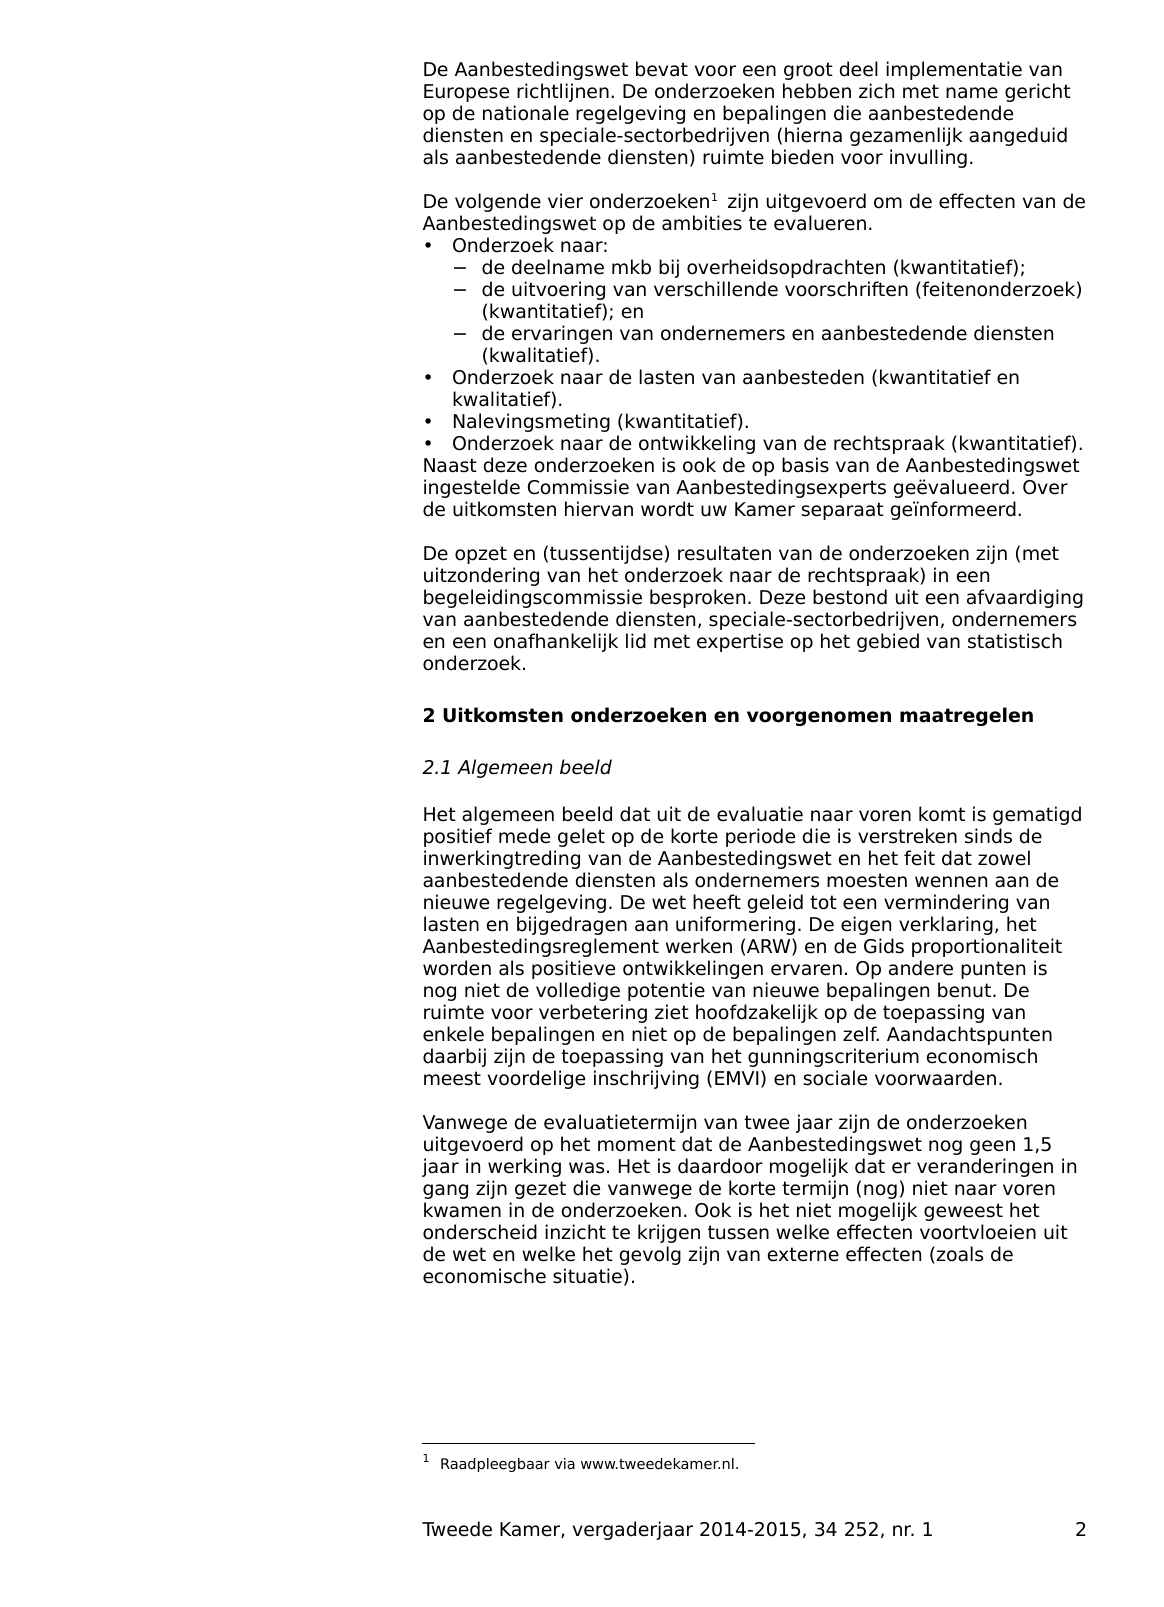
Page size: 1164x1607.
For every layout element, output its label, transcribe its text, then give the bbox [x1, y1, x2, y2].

subtitle 2 Uitkomsten onderzoeken en voorgenomen maatregelen [422, 705, 1087, 727]
subtitle 2.1 Algemeen beeld [422, 757, 1087, 779]
text − de ervaringen van ondernemers en aanbestedende diensten (kwalitatief). [452, 323, 1087, 367]
text De Aanbestedingswet bevat voor een groot deel implementatie van Europese richtlijnen. De onderzoeken hebben zich met name gericht op de nationale regelgeving en bepalingen die aanbestedende diensten en speciale-sectorbedrijven (hierna gezamenlijk aangeduid als aanbestedende diensten) ruimte bieden voor invulling. [422, 59, 1087, 169]
text • Onderzoek naar de lasten van aanbesteden (kwantitatief en kwalitatief). [422, 367, 1087, 411]
text − de deelname mkb bij overheidsopdrachten (kwantitatief); [452, 257, 1087, 279]
text Vanwege de evaluatietermijn van twee jaar zijn de onderzoeken uitgevoerd op het moment dat de Aanbestedingswet nog geen 1,5 jaar in werking was. Het is daardoor mogelijk dat er veranderingen in gang zijn gezet die vanwege de korte termijn (nog) niet naar voren kwamen in de onderzoeken. Ook is het niet mogelijk geweest het onderscheid inzicht te krijgen tussen welke effecten voortvloeien uit de wet en welke het gevolg zijn van externe effecten (zoals de economische situatie). [422, 1112, 1087, 1288]
text Raadpleegbaar via www.tweedekamer.nl. [422, 1452, 1087, 1474]
text Naast deze onderzoeken is ook de op basis van de Aanbestedingswet ingestelde Commissie van Aanbestedingsexperts geëvalueerd. Over de uitkomsten hiervan wordt uw Kamer separaat geïnformeerd. [422, 455, 1087, 521]
text Het algemeen beeld dat uit de evaluatie naar voren komt is gematigd positief mede gelet op de korte periode die is verstreken sinds de inwerkingtreding van de Aanbestedingswet en het feit dat zowel aanbestedende diensten als ondernemers moesten wennen aan de nieuwe regelgeving. De wet heeft geleid tot een vermindering van lasten en bijgedragen aan uniformering. De eigen verklaring, het Aanbestedingsreglement werken (ARW) en de Gids proportionaliteit worden als positieve ontwikkelingen ervaren. Op andere punten is nog niet de volledige potentie van nieuwe bepalingen benut. De ruimte voor verbetering ziet hoofdzakelijk op de toepassing van enkele bepalingen en niet op de bepalingen zelf. Aandachtspunten daarbij zijn de toepassing van het gunningscriterium economisch meest voordelige inschrijving (EMVI) en sociale voorwaarden. [422, 804, 1087, 1089]
text De volgende vier onderzoeken zijn uitgevoerd om de effecten van de Aanbestedingswet op de ambities te evalueren. [422, 191, 1087, 235]
text De opzet en (tussentijdse) resultaten van de onderzoeken zijn (met uitzondering van het onderzoek naar de rechtspraak) in een begeleidingscommissie besproken. Deze bestond uit een afvaardiging van aanbestedende diensten, speciale-sectorbedrijven, ondernemers en een onafhankelijk lid met expertise op het gebied van statistisch onderzoek. [422, 543, 1087, 675]
text − de uitvoering van verschillende voorschriften (feitenonderzoek) (kwantitatief); en [452, 279, 1087, 323]
text • Nalevingsmeting (kwantitatief). [422, 411, 1087, 433]
text • Onderzoek naar: [422, 235, 1087, 257]
text • Onderzoek naar de ontwikkeling van de rechtspraak (kwantitatief). [422, 433, 1087, 455]
